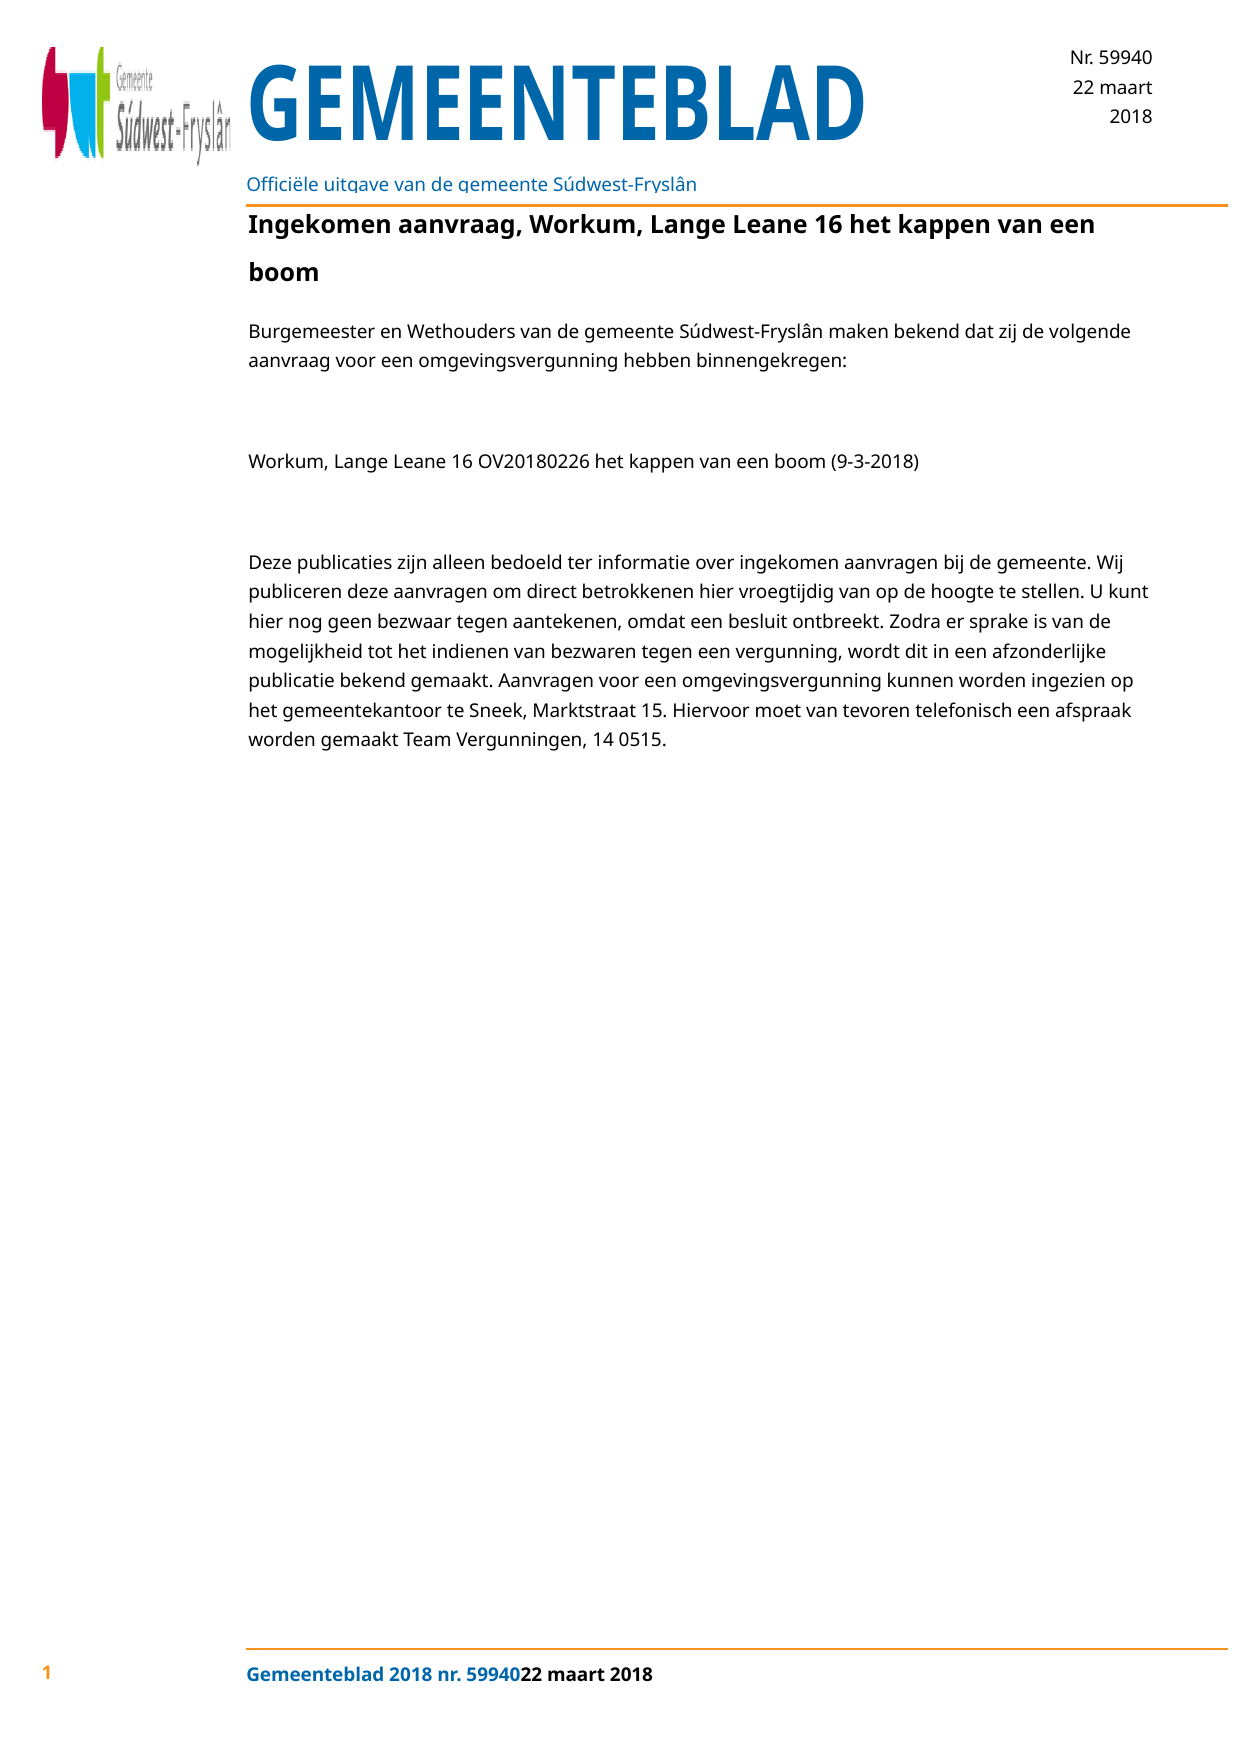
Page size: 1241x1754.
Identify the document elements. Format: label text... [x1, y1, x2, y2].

picture [41, 47, 231, 172]
text Burgemeester en Wethouders van de gemeente Súdwest-Fryslân maken bekend dat zij de volgende aanvraag voor een omgevingsvergunning hebben binnengekregen: [248, 318, 1152, 373]
text Ingekomen aanvraag, Workum, Lange Leane 16 het kappen van een boom [248, 207, 1152, 288]
text Deze publicaties zijn alleen bedoeld ter informatie over ingekomen aanvragen bij de gemeente. Wij publiceren deze aanvragen om direct betrokkenen hier vroegtijdig van op de hoogte te stellen. U kunt hier nog geen bezwaar tegen aantekenen, omdat een besluit ontbreekt. Zodra er sprake is van de mogelijkheid tot het indienen van bezwaren tegen een vergunning, wordt dit in een afzonderlijke publicatie bekend gemaakt. Aanvragen voor een omgevingsvergunning kunnen worden ingezien op het gemeentekantoor te Sneek, Marktstraat 15. Hiervoor moet van tevoren telefonisch een afspraak worden gemaakt Team Vergunningen, 14 0515. [248, 549, 1152, 752]
text Workum, Lange Leane 16 OV20180226 het kappen van een boom (9-3-2018) [248, 448, 1152, 474]
